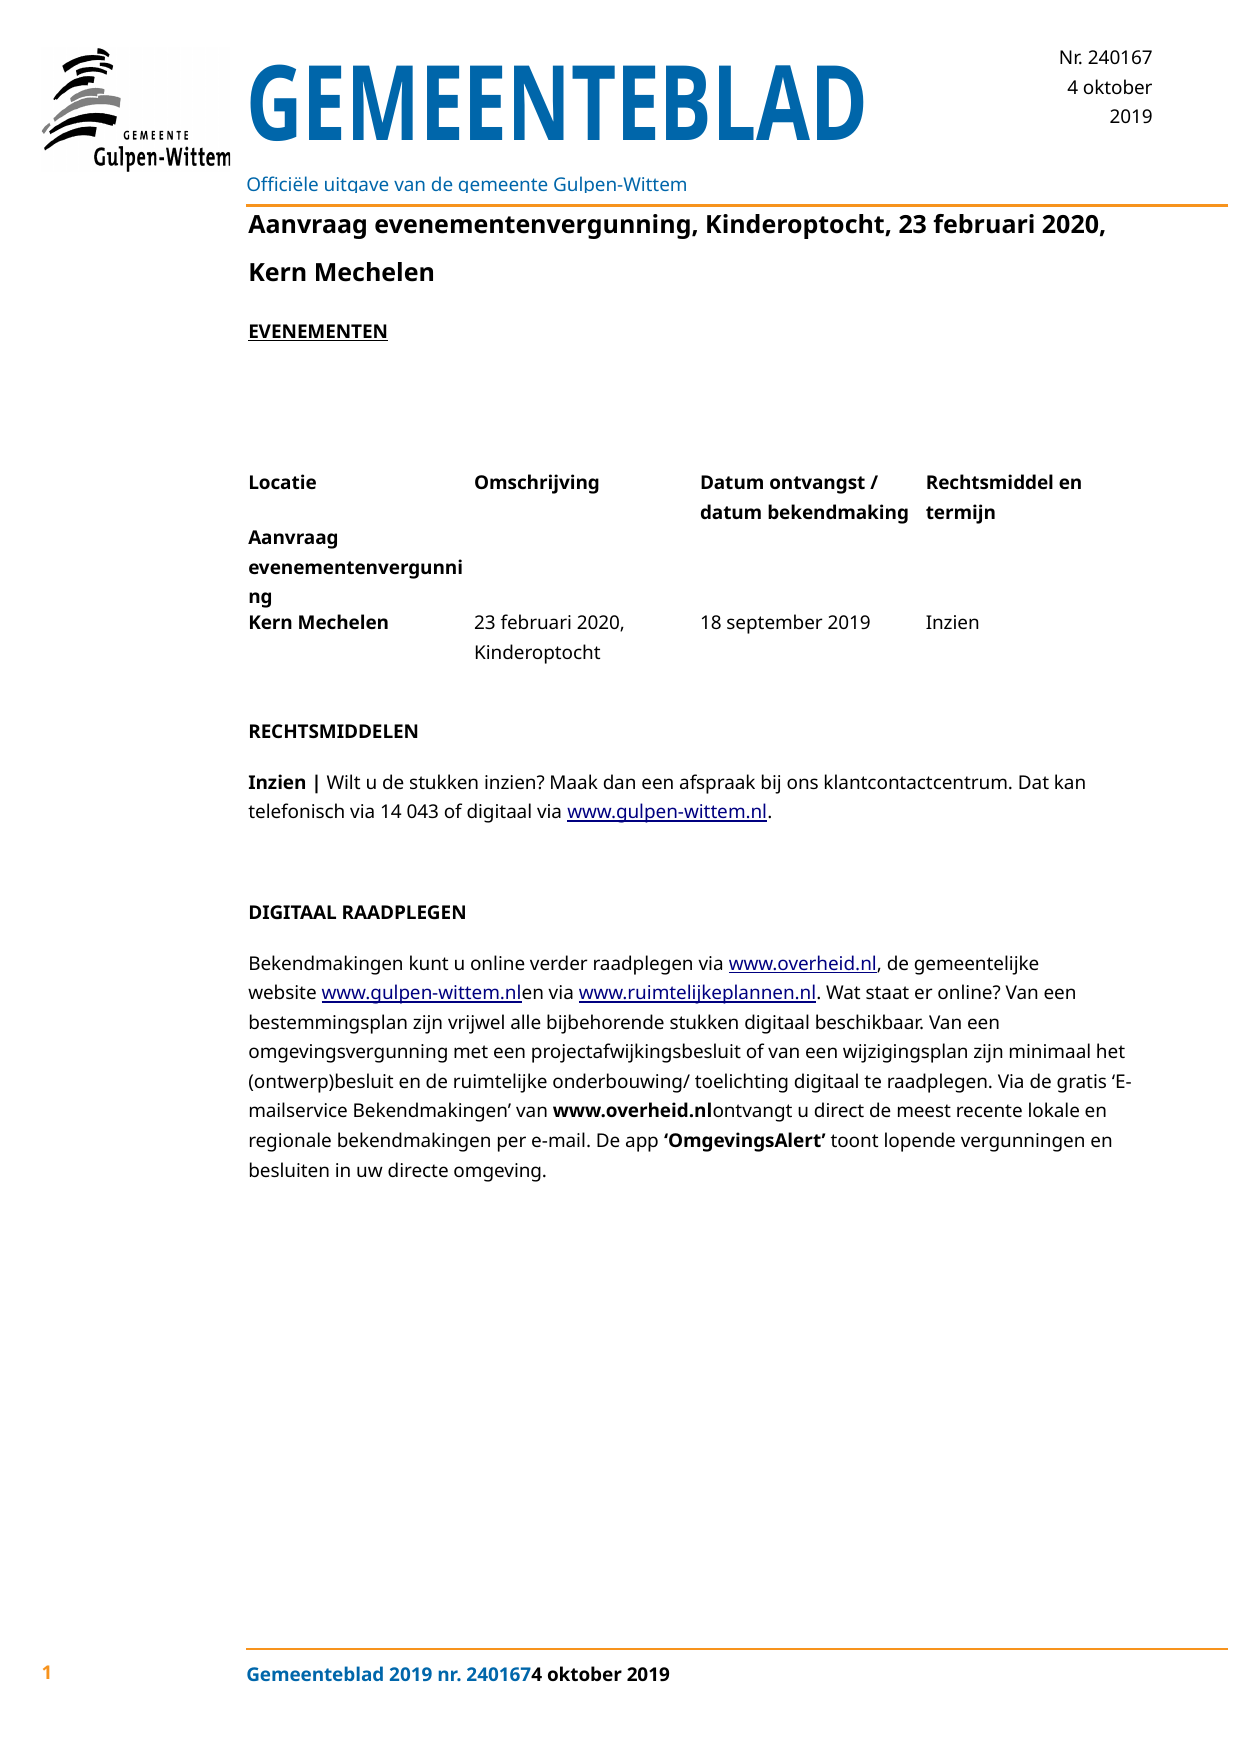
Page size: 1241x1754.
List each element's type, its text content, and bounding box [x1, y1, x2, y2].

picture [41, 47, 231, 172]
table_cell Aanvraag evenementenvergunning [248, 525, 474, 609]
text Bekendmakingen kunt u online verder raadplegen via www.overheid.nl, de gemeentelijke website www.gulpen-wittem.nlen via www.ruimtelijkeplannen.nl. Wat staat er online? Van een bestemmingsplan zijn vrijwel alle bijbehorende stukken digitaal beschikbaar. Van een omgevingsvergunning met een projectafwijkingsbesluit of van een wijzigingsplan zijn minimaal het (ontwerp)besluit en de ruimtelijke onderbouwing/ toelichting digitaal te raadplegen. Via de gratis ‘E-mailservice Bekendmakingen’ van www.overheid.nlontvangt u direct de meest recente lokale en regionale bekendmakingen per e-mail. De app ‘OmgevingsAlert’ toont lopende vergunningen en besluiten in uw directe omgeving. [248, 950, 1152, 1182]
table_cell 23 februari 2020, Kinderoptocht [474, 610, 700, 665]
table_header Rechtsmiddel en termijn [926, 469, 1152, 524]
table_header Datum ontvangst / datum bekendmaking [700, 469, 926, 524]
table_cell [474, 525, 700, 609]
table_cell 18 september 2019 [700, 610, 926, 665]
table_cell Inzien [926, 610, 1152, 665]
table_cell Kern Mechelen [248, 610, 474, 665]
text RECHTSMIDDELEN [248, 718, 1152, 744]
text Inzien | Wilt u de stukken inzien? Maak dan een afspraak bij ons klantcontactcentrum. Dat kan telefonisch via 14 043 of digitaal via www.gulpen-wittem.nl. [248, 769, 1152, 824]
table_header Omschrijving [474, 469, 700, 524]
table_header Locatie [248, 469, 474, 524]
text DIGITAAL RAADPLEGEN [248, 899, 1152, 925]
text EVENEMENTEN [248, 318, 1152, 344]
table_cell [700, 525, 926, 609]
table_cell [926, 525, 1152, 609]
text Aanvraag evenementenvergunning, Kinderoptocht, 23 februari 2020, Kern Mechelen [248, 207, 1152, 288]
